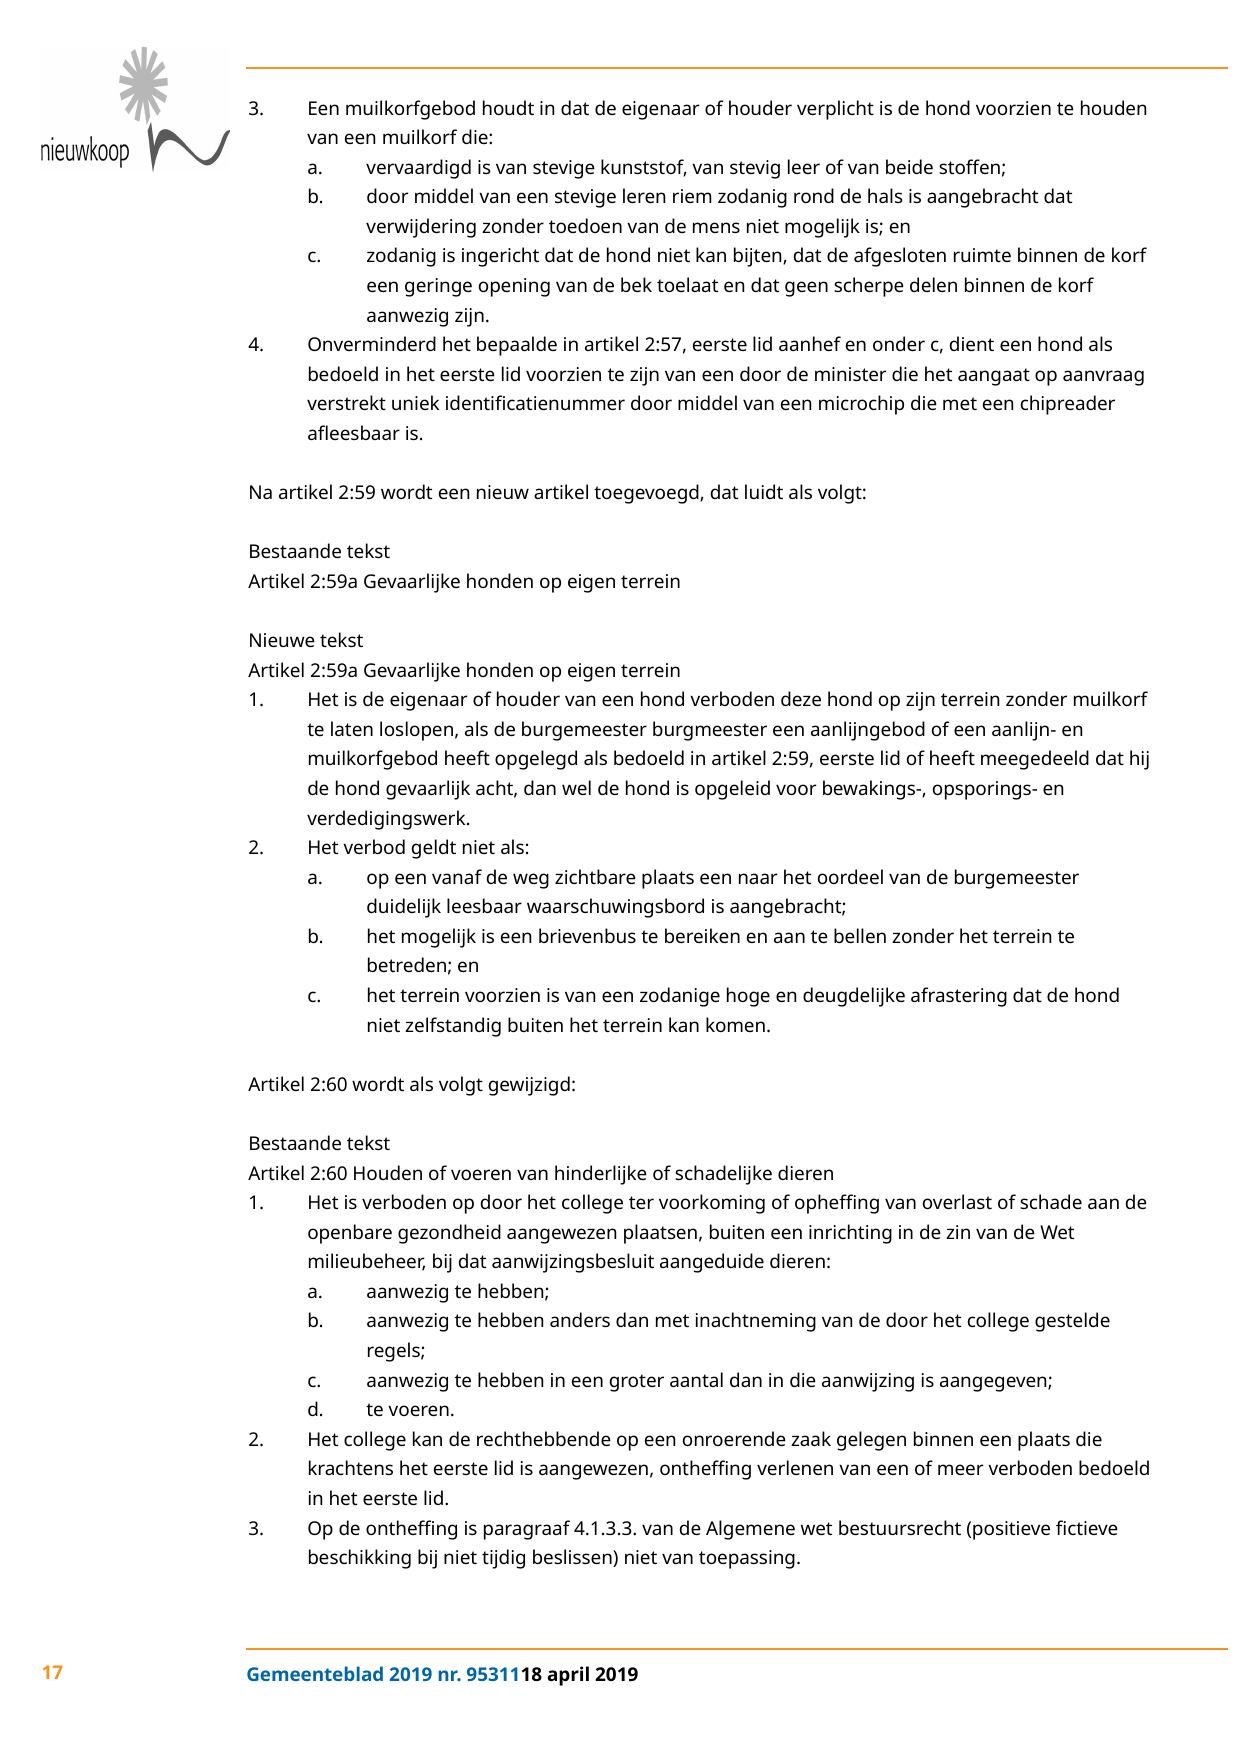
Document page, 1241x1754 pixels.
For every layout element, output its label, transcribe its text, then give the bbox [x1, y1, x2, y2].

list te voeren. [307, 1396, 1152, 1422]
text Artikel 2:60 Houden of voeren van hinderlijke of schadelijke dieren [248, 1160, 1152, 1186]
list Onverminderd het bepaalde in artikel 2:57, eerste lid aanhef en onder c, dient een hond als bedoeld in het eerste lid voorzien te zijn van een door de minister die het aangaat op aanvraag verstrekt uniek identificatienummer door middel van een microchip die met een chipreader afleesbaar is. [248, 331, 1152, 446]
list op een vanaf de weg zichtbare plaats een naar het oordeel van de burgemeester duidelijk leesbaar waarschuwingsbord is aangebracht; [307, 864, 1152, 919]
list Op de ontheffing is paragraaf 4.1.3.3. van de Algemene wet bestuursrecht (positieve fictieve beschikking bij niet tijdig beslissen) niet van toepassing. [248, 1515, 1152, 1570]
list Het college kan de rechthebbende op een onroerende zaak gelegen binnen een plaats die krachtens het eerste lid is aangewezen, ontheffing verlenen van een of meer verboden bedoeld in het eerste lid. [248, 1426, 1152, 1511]
list aanwezig te hebben anders dan met inachtneming van de door het college gestelde regels; [307, 1308, 1152, 1363]
list het mogelijk is een brievenbus te bereiken en aan te bellen zonder het terrein te betreden; en [307, 923, 1152, 978]
text Bestaande tekst [248, 538, 1152, 564]
list Het is de eigenaar of houder van een hond verboden deze hond op zijn terrein zonder muilkorf te laten loslopen, als de burgemeester burgmeester een aanlijngebod of een aanlijn- en muilkorfgebod heeft opgelegd als bedoeld in artikel 2:59, eerste lid of heeft meegedeeld dat hij de hond gevaarlijk acht, dan wel de hond is opgeleid voor bewakings-, opsporings- en verdedigingswerk. [248, 686, 1152, 831]
list het terrein voorzien is van een zodanige hoge en deugdelijke afrastering dat de hond niet zelfstandig buiten het terrein kan komen. [307, 982, 1152, 1038]
list Het verbod geldt niet als: [248, 834, 1152, 860]
text Artikel 2:59a Gevaarlijke honden op eigen terrein [248, 657, 1152, 683]
text Na artikel 2:59 wordt een nieuw artikel toegevoegd, dat luidt als volgt: [248, 479, 1152, 505]
list Het is verboden op door het college ter voorkoming of opheffing van overlast of schade aan de openbare gezondheid aangewezen plaatsen, buiten een inrichting in de zin van de Wet milieubeheer, bij dat aanwijzingsbesluit aangeduide dieren: [248, 1189, 1152, 1274]
text Artikel 2:60 wordt als volgt gewijzigd: [248, 1071, 1152, 1097]
list zodanig is ingericht dat de hond niet kan bijten, dat de afgesloten ruimte binnen de korf een geringe opening van de bek toelaat en dat geen scherpe delen binnen de korf aanwezig zijn. [307, 243, 1152, 328]
text Artikel 2:59a Gevaarlijke honden op eigen terrein [248, 568, 1152, 594]
list aanwezig te hebben; [307, 1278, 1152, 1304]
list vervaardigd is van stevige kunststof, van stevig leer of van beide stoffen; [307, 154, 1152, 180]
text Bestaande tekst [248, 1130, 1152, 1156]
text Nieuwe tekst [248, 627, 1152, 653]
list aanwezig te hebben in een groter aantal dan in die aanwijzing is aangegeven; [307, 1367, 1152, 1393]
picture [41, 47, 231, 172]
list Een muilkorfgebod houdt in dat de eigenaar of houder verplicht is de hond voorzien te houden van een muilkorf die: [248, 95, 1152, 150]
list door middel van een stevige leren riem zodanig rond de hals is aangebracht dat verwijdering zonder toedoen van de mens niet mogelijk is; en [307, 183, 1152, 239]
